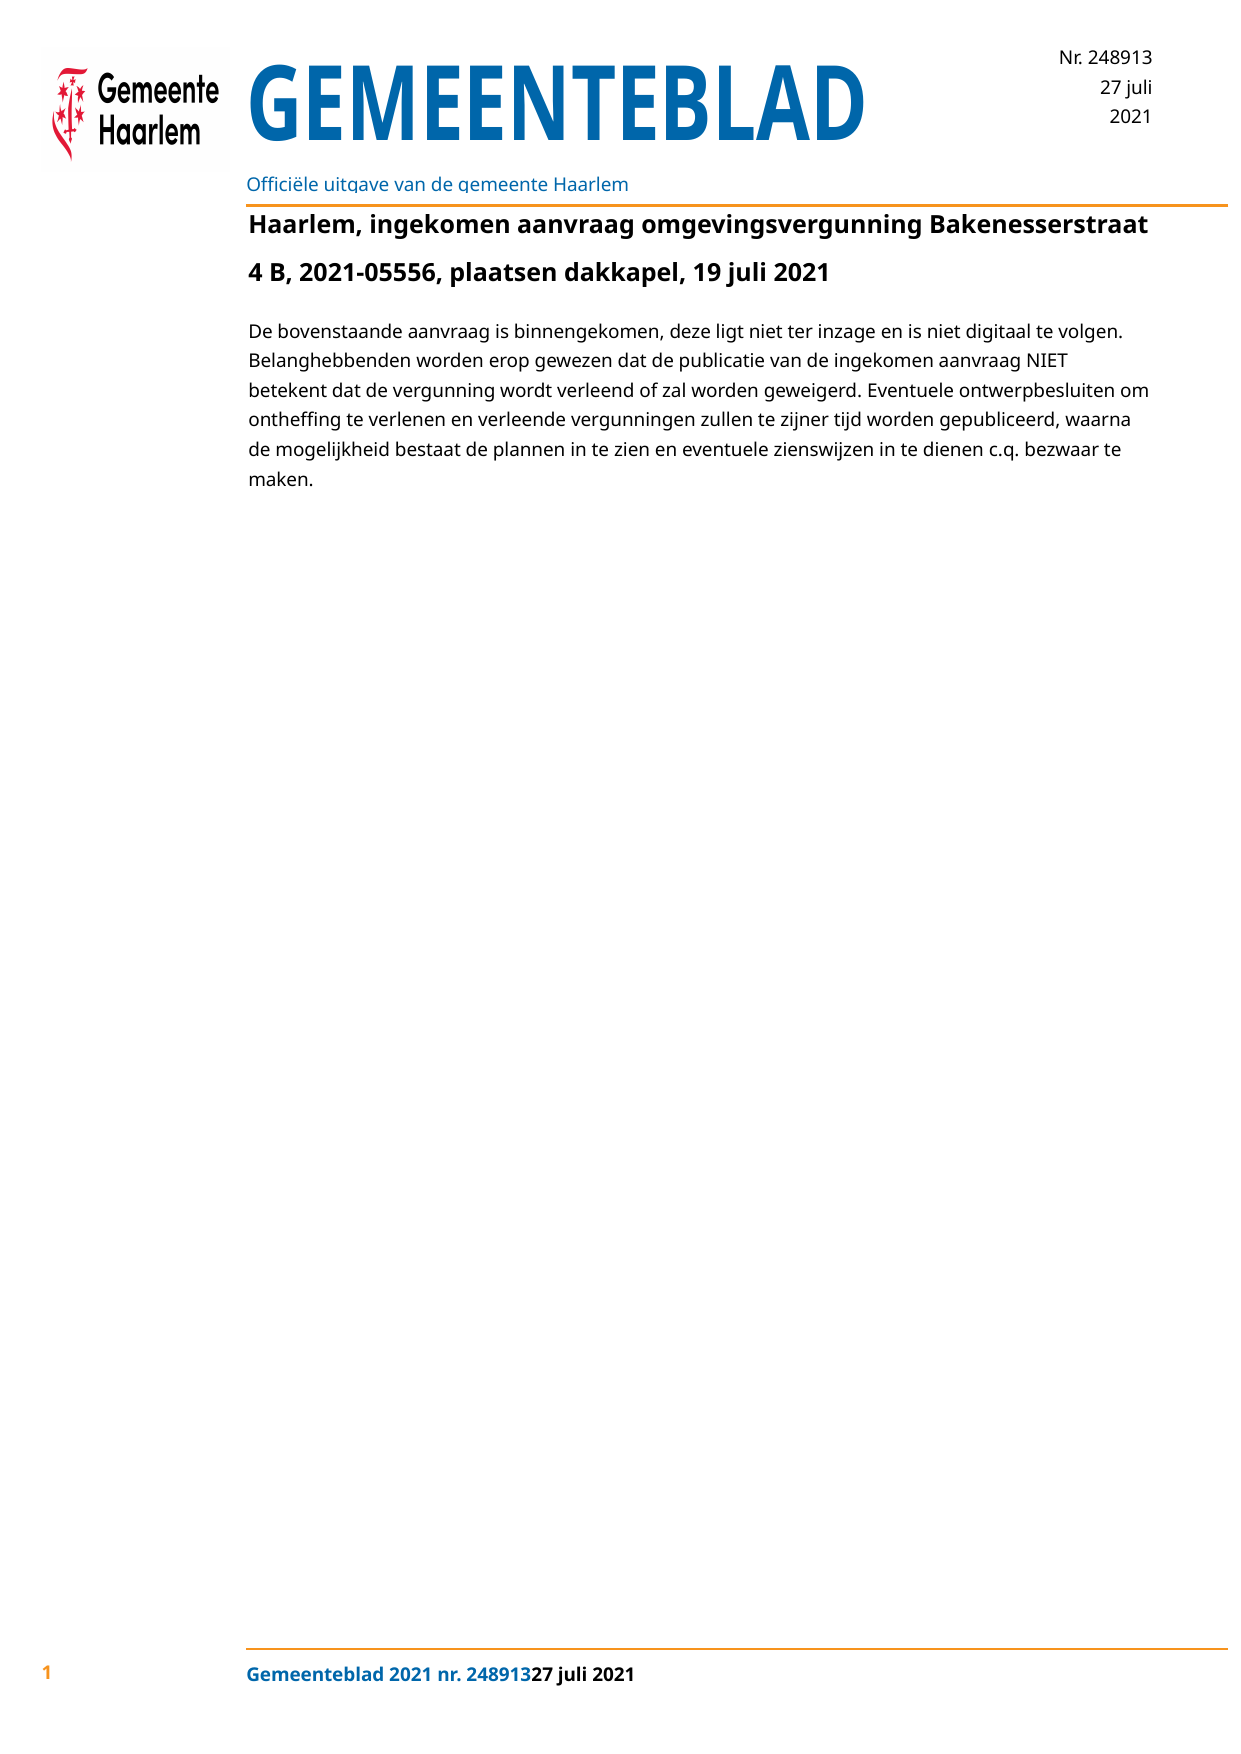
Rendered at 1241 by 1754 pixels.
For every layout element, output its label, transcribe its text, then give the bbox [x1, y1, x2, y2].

text Haarlem, ingekomen aanvraag omgevingsvergunning Bakenesserstraat 4 B, 2021-05556, plaatsen dakkapel, 19 juli 2021 [248, 207, 1152, 288]
text De bovenstaande aanvraag is binnengekomen, deze ligt niet ter inzage en is niet digitaal te volgen. Belanghebbenden worden erop gewezen dat de publicatie van de ingekomen aanvraag NIET betekent dat de vergunning wordt verleend of zal worden geweigerd. Eventuele ontwerpbesluiten om ontheffing te verlenen en verleende vergunningen zullen te zijner tijd worden gepubliceerd, waarna de mogelijkheid bestaat de plannen in te zien en eventuele zienswijzen in te dienen c.q. bezwaar te maken. [248, 318, 1152, 492]
picture [41, 47, 231, 172]
